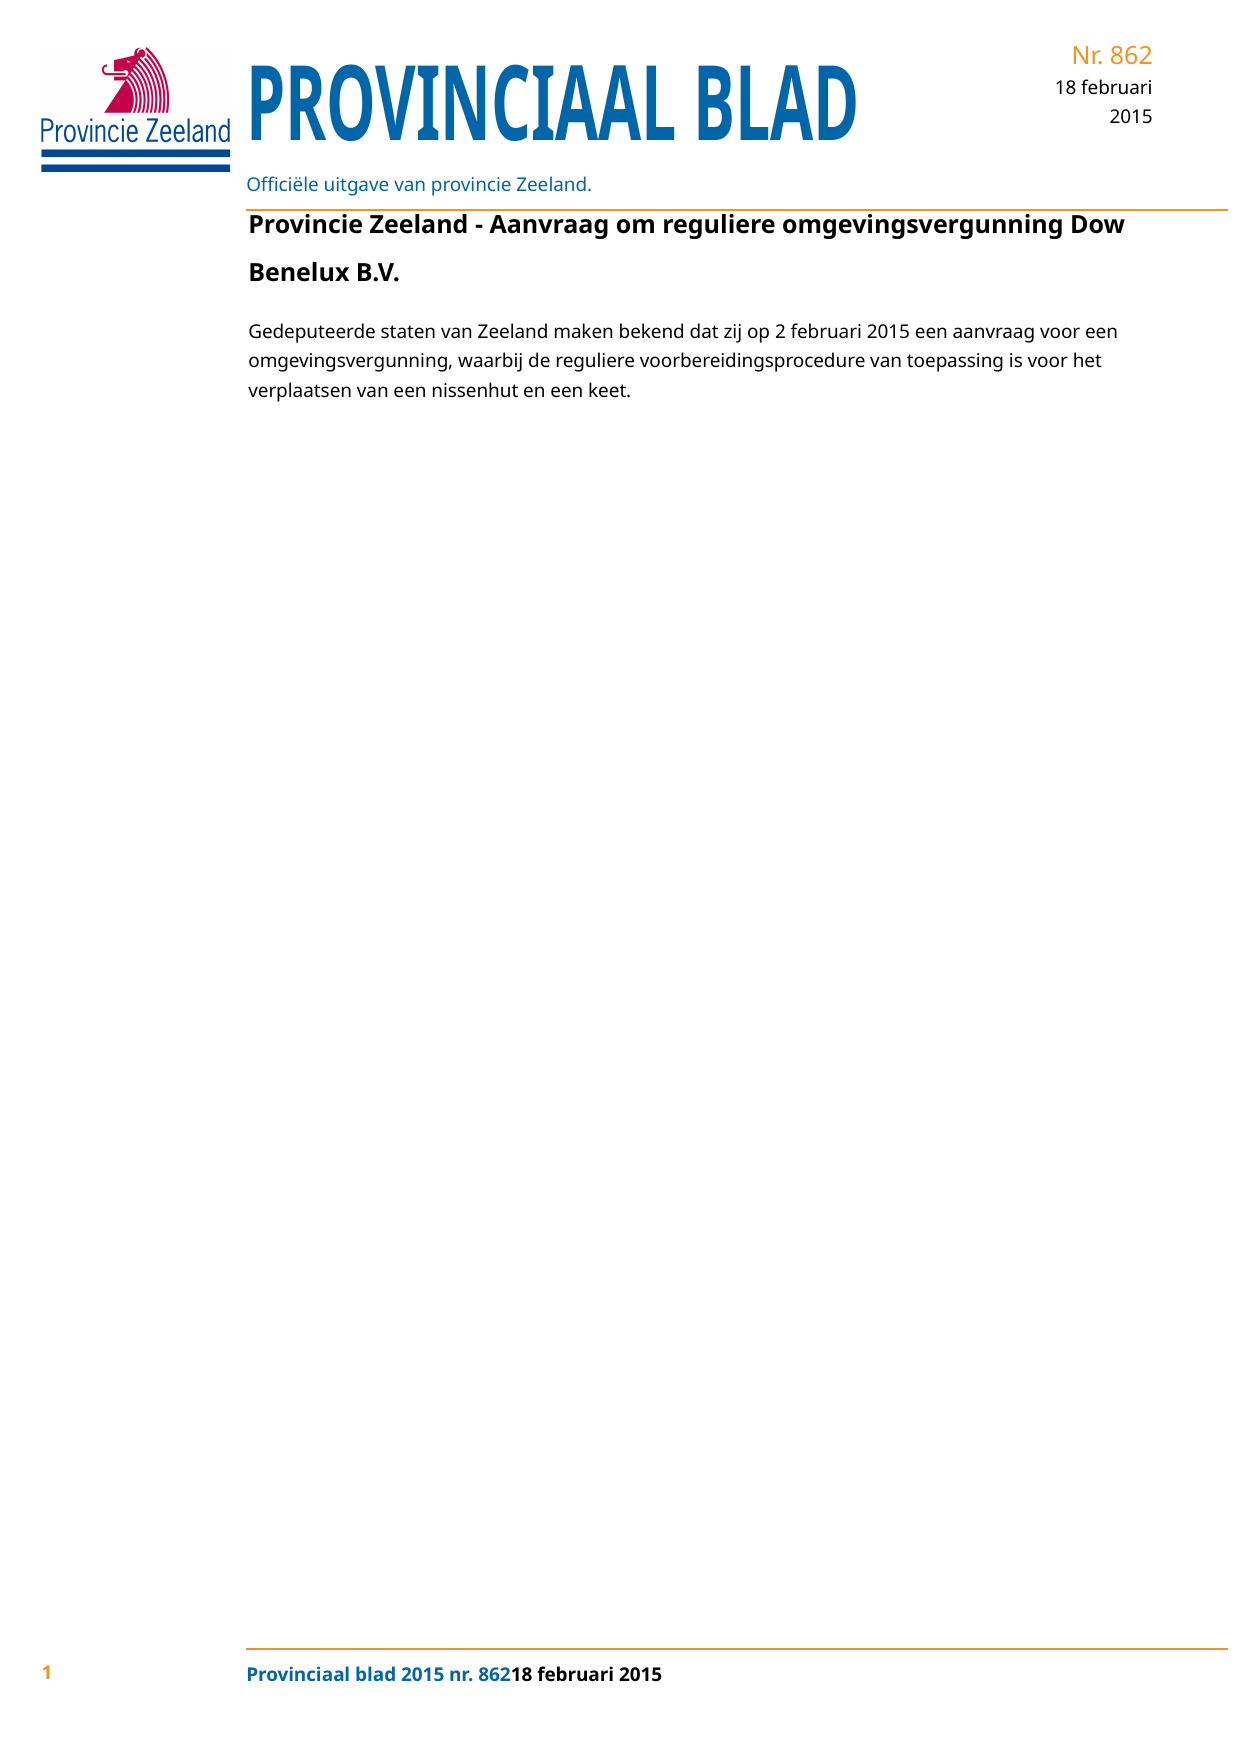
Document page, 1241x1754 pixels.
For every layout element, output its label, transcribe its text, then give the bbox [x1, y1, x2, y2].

picture [41, 47, 231, 172]
text Provincie Zeeland - Aanvraag om reguliere omgevingsvergunning Dow Benelux B.V. [248, 211, 1152, 288]
text Gedeputeerde staten van Zeeland maken bekend dat zij op 2 februari 2015 een aanvraag voor een omgevingsvergunning, waarbij de reguliere voorbereidingsprocedure van toepassing is voor het verplaatsen van een nissenhut en een keet. [248, 318, 1152, 403]
